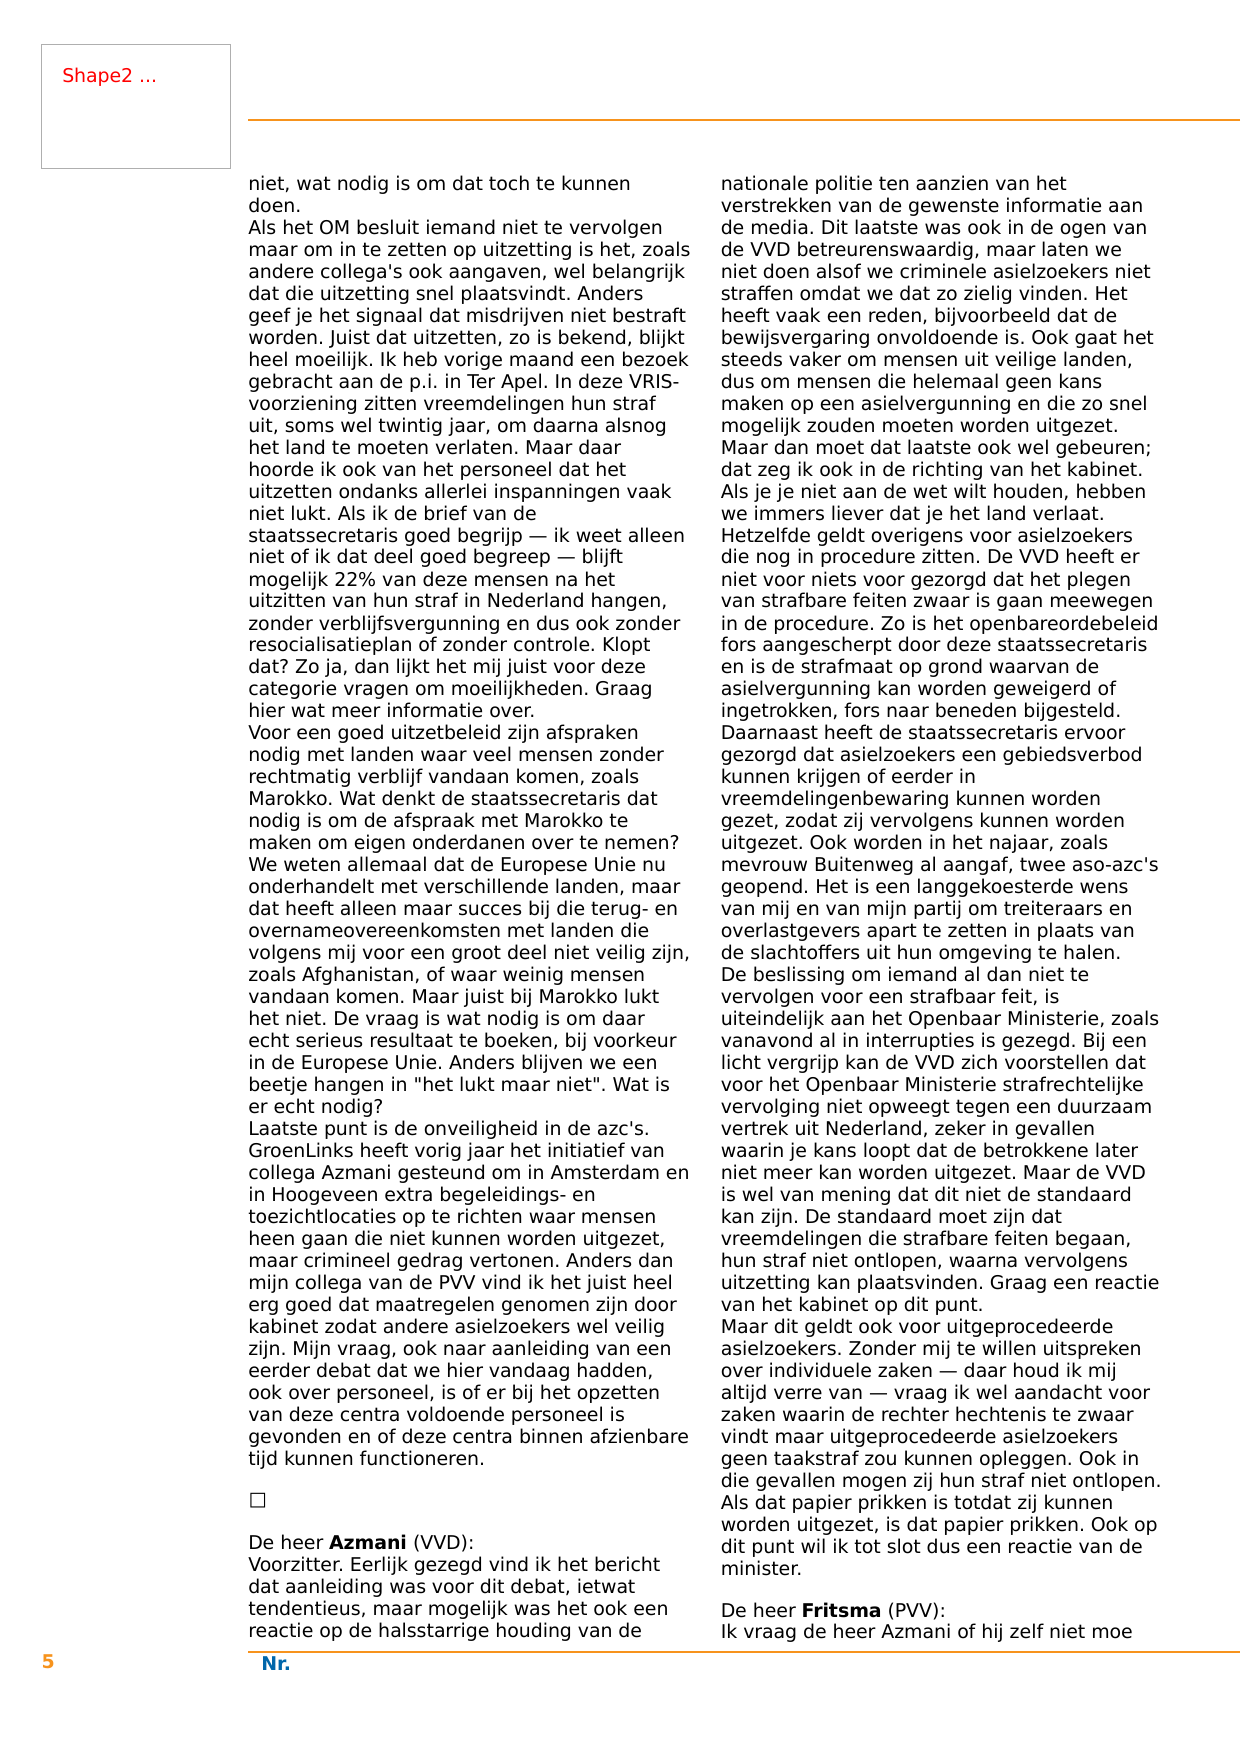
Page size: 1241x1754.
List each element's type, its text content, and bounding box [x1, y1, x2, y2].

text De beslissing om iemand al dan niet te vervolgen voor een strafbaar feit, is uiteindelijk aan het Openbaar Ministerie, zoals vanavond al in interrupties is gezegd. Bij een licht vergrijp kan de VVD zich voorstellen dat voor het Openbaar Ministerie strafrechtelijke vervolging niet opweegt tegen een duurzaam vertrek uit Nederland, zeker in gevallen waarin je kans loopt dat de betrokkene later niet meer kan worden uitgezet. Maar de VVD is wel van mening dat dit niet de standaard kan zijn. De standaard moet zijn dat vreemdelingen die strafbare feiten begaan, hun straf niet ontlopen, waarna vervolgens uitzetting kan plaatsvinden. Graag een reactie van het kabinet op dit punt. [721, 964, 1163, 1316]
text Hetzelfde geldt overigens voor asielzoekers die nog in procedure zitten. De VVD heeft er niet voor niets voor gezorgd dat het plegen van strafbare feiten zwaar is gaan meewegen in de procedure. Zo is het openbareordebeleid fors aangescherpt door deze staatssecretaris en is de strafmaat op grond waarvan de asielvergunning kan worden geweigerd of ingetrokken, fors naar beneden bijgesteld. Daarnaast heeft de staatssecretaris ervoor gezorgd dat asielzoekers een gebiedsverbod kunnen krijgen of eerder in vreemdelingenbewaring kunnen worden gezet, zodat zij vervolgens kunnen worden uitgezet. Ook worden in het najaar, zoals mevrouw Buitenweg al aangaf, twee aso-azc's geopend. Het is een langgekoesterde wens van mij en van mijn partij om treiteraars en overlastgevers apart te zetten in plaats van de slachtoffers uit hun omgeving te halen. [721, 524, 1163, 964]
text Voorzitter. Eerlijk gezegd vind ik het bericht dat aanleiding was voor dit debat, ietwat tendentieus, maar mogelijk was het ook een reactie op de halsstarrige houding van de [248, 1553, 691, 1641]
text ⬜ [248, 1489, 691, 1512]
text niet, wat nodig is om dat toch te kunnen doen. [248, 173, 691, 217]
text Maar dit geldt ook voor uitgeprocedeerde asielzoekers. Zonder mij te willen uitspreken over individuele zaken — daar houd ik mij altijd verre van — vraag ik wel aandacht voor zaken waarin de rechter hechtenis te zwaar vindt maar uitgeprocedeerde asielzoekers geen taakstraf zou kunnen opleggen. Ook in die gevallen mogen zij hun straf niet ontlopen. Als dat papier prikken is totdat zij kunnen worden uitgezet, is dat papier prikken. Ook op dit punt wil ik tot slot dus een reactie van de minister. [721, 1316, 1163, 1579]
text De heer Azmani (VVD): [248, 1532, 691, 1553]
text Laatste punt is de onveiligheid in de azc's. GroenLinks heeft vorig jaar het initiatief van collega Azmani gesteund om in Amsterdam en in Hoogeveen extra begeleidings- en toezichtlocaties op te richten waar mensen heen gaan die niet kunnen worden uitgezet, maar crimineel gedrag vertonen. Anders dan mijn collega van de PVV vind ik het juist heel erg goed dat maatregelen genomen zijn door kabinet zodat andere asielzoekers wel veilig zijn. Mijn vraag, ook naar aanleiding van een eerder debat dat we hier vandaag hadden, ook over personeel, is of er bij het opzetten van deze centra voldoende personeel is gevonden en of deze centra binnen afzienbare tijd kunnen functioneren. [248, 1118, 691, 1469]
text Als het OM besluit iemand niet te vervolgen maar om in te zetten op uitzetting is het, zoals andere collega's ook aangaven, wel belangrijk dat die uitzetting snel plaatsvindt. Anders geef je het signaal dat misdrijven niet bestraft worden. Juist dat uitzetten, zo is bekend, blijkt heel moeilijk. Ik heb vorige maand een bezoek gebracht aan de p.i. in Ter Apel. In deze VRIS-voorziening zitten vreemdelingen hun straf uit, soms wel twintig jaar, om daarna alsnog het land te moeten verlaten. Maar daar hoorde ik ook van het personeel dat het uitzetten ondanks allerlei inspanningen vaak niet lukt. Als ik de brief van de staatssecretaris goed begrijp — ik weet alleen niet of ik dat deel goed begreep — blijft mogelijk 22% van deze mensen na het uitzitten van hun straf in Nederland hangen, zonder verblijfsvergunning en dus ook zonder resocialisatieplan of zonder controle. Klopt dat? Zo ja, dan lijkt het mij juist voor deze categorie vragen om moeilijkheden. Graag hier wat meer informatie over. [248, 217, 691, 722]
text Voor een goed uitzetbeleid zijn afspraken nodig met landen waar veel mensen zonder rechtmatig verblijf vandaan komen, zoals Marokko. Wat denkt de staatssecretaris dat nodig is om de afspraak met Marokko te maken om eigen onderdanen over te nemen? We weten allemaal dat de Europese Unie nu onderhandelt met verschillende landen, maar dat heeft alleen maar succes bij die terug- en overnameovereenkomsten met landen die volgens mij voor een groot deel niet veilig zijn, zoals Afghanistan, of waar weinig mensen vandaan komen. Maar juist bij Marokko lukt het niet. De vraag is wat nodig is om daar echt serieus resultaat te boeken, bij voorkeur in de Europese Unie. Anders blijven we een beetje hangen in "het lukt maar niet". Wat is er echt nodig? [248, 722, 691, 1118]
text Ik vraag de heer Azmani of hij zelf niet moe [721, 1621, 1163, 1643]
text De heer Fritsma (PVV): [721, 1599, 1163, 1621]
text nationale politie ten aanzien van het verstrekken van de gewenste informatie aan de media. Dit laatste was ook in de ogen van de VVD betreurenswaardig, maar laten we niet doen alsof we criminele asielzoekers niet straffen omdat we dat zo zielig vinden. Het heeft vaak een reden, bijvoorbeeld dat de bewijsvergaring onvoldoende is. Ook gaat het steeds vaker om mensen uit veilige landen, dus om mensen die helemaal geen kans maken op een asielvergunning en die zo snel mogelijk zouden moeten worden uitgezet. Maar dan moet dat laatste ook wel gebeuren; dat zeg ik ook in de richting van het kabinet. Als je je niet aan de wet wilt houden, hebben we immers liever dat je het land verlaat. [721, 173, 1163, 524]
